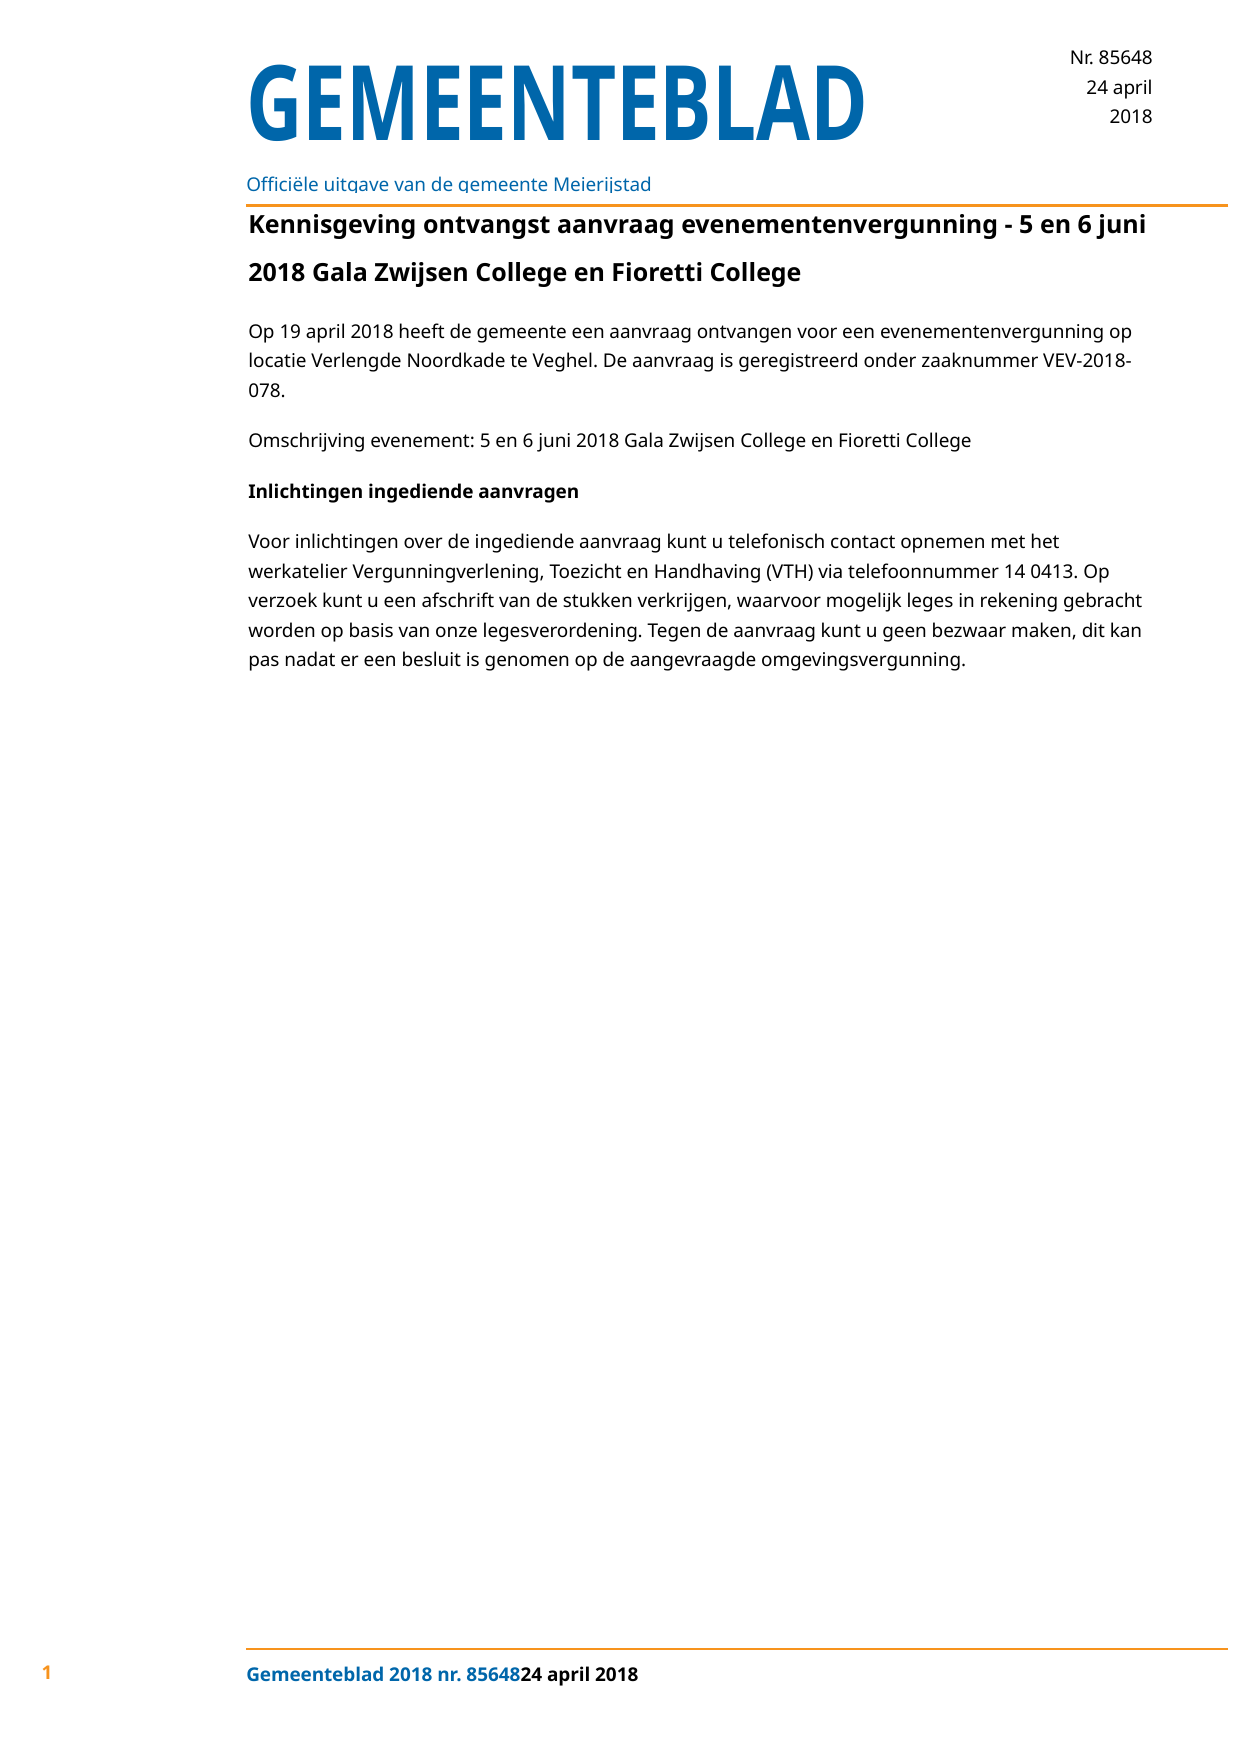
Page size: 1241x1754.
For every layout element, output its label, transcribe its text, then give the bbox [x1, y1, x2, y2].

text Voor inlichtingen over de ingediende aanvraag kunt u telefonisch contact opnemen met het werkatelier Vergunningverlening, Toezicht en Handhaving (VTH) via telefoonnummer 14 0413. Op verzoek kunt u een afschrift van de stukken verkrijgen, waarvoor mogelijk leges in rekening gebracht worden op basis van onze legesverordening. Tegen de aanvraag kunt u geen bezwaar maken, dit kan pas nadat er een besluit is genomen op de aangevraagde omgevingsvergunning. [248, 528, 1152, 672]
text Inlichtingen ingediende aanvragen [248, 478, 1152, 504]
text Omschrijving evenement: 5 en 6 juni 2018 Gala Zwijsen College en Fioretti College [248, 427, 1152, 453]
text Op 19 april 2018 heeft de gemeente een aanvraag ontvangen voor een evenementenvergunning op locatie Verlengde Noordkade te Veghel. De aanvraag is geregistreerd onder zaaknummer VEV-2018-078. [248, 318, 1152, 403]
picture [41, 47, 231, 172]
text Kennisgeving ontvangst aanvraag evenementenvergunning - 5 en 6 juni 2018 Gala Zwijsen College en Fioretti College [248, 207, 1152, 288]
